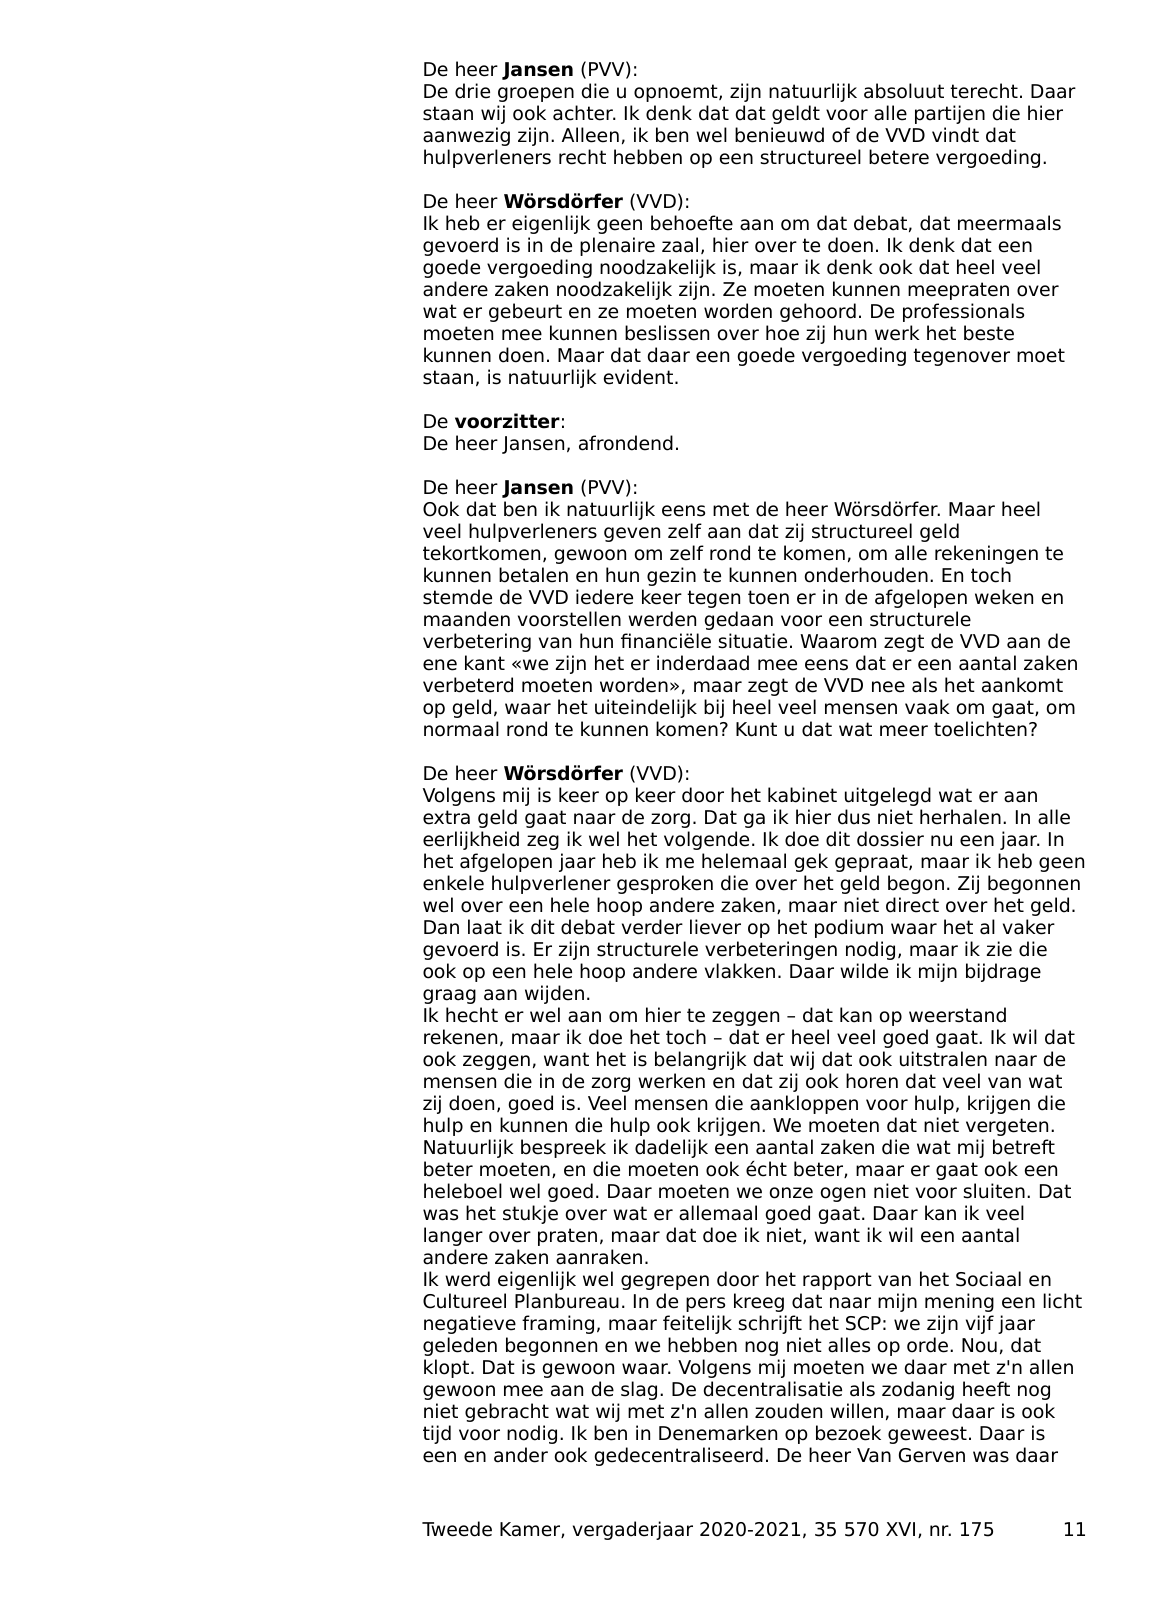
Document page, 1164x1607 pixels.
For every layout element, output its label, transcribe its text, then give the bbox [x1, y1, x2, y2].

text De heer Jansen, afrondend. [422, 433, 1087, 455]
text De heer Wörsdörfer (VVD): [422, 191, 1087, 213]
text Ik hecht er wel aan om hier te zeggen – dat kan op weerstand rekenen, maar ik doe het toch – dat er heel veel goed gaat. Ik wil dat ook zeggen, want het is belangrijk dat wij dat ook uitstralen naar de mensen die in de zorg werken en dat zij ook horen dat veel van wat zij doen, goed is. Veel mensen die aankloppen voor hulp, krijgen die hulp en kunnen die hulp ook krijgen. We moeten dat niet vergeten. Natuurlijk bespreek ik dadelijk een aantal zaken die wat mij betreft beter moeten, en die moeten ook écht beter, maar er gaat ook een heleboel wel goed. Daar moeten we onze ogen niet voor sluiten. Dat was het stukje over wat er allemaal goed gaat. Daar kan ik veel langer over praten, maar dat doe ik niet, want ik wil een aantal andere zaken aanraken. [422, 1005, 1087, 1269]
text Ik heb er eigenlijk geen behoefte aan om dat debat, dat meermaals gevoerd is in de plenaire zaal, hier over te doen. Ik denk dat een goede vergoeding noodzakelijk is, maar ik denk ook dat heel veel andere zaken noodzakelijk zijn. Ze moeten kunnen meepraten over wat er gebeurt en ze moeten worden gehoord. De professionals moeten mee kunnen beslissen over hoe zij hun werk het beste kunnen doen. Maar dat daar een goede vergoeding tegenover moet staan, is natuurlijk evident. [422, 213, 1087, 389]
text De heer Wörsdörfer (VVD): [422, 763, 1087, 785]
text Ook dat ben ik natuurlijk eens met de heer Wörsdörfer. Maar heel veel hulpverleners geven zelf aan dat zij structureel geld tekortkomen, gewoon om zelf rond te komen, om alle rekeningen te kunnen betalen en hun gezin te kunnen onderhouden. En toch stemde de VVD iedere keer tegen toen er in de afgelopen weken en maanden voorstellen werden gedaan voor een structurele verbetering van hun financiële situatie. Waarom zegt de VVD aan de ene kant «we zijn het er inderdaad mee eens dat er een aantal zaken verbeterd moeten worden», maar zegt de VVD nee als het aankomt op geld, waar het uiteindelijk bij heel veel mensen vaak om gaat, om normaal rond te kunnen komen? Kunt u dat wat meer toelichten? [422, 499, 1087, 741]
text De voorzitter: [422, 411, 1087, 433]
text De drie groepen die u opnoemt, zijn natuurlijk absoluut terecht. Daar staan wij ook achter. Ik denk dat dat geldt voor alle partijen die hier aanwezig zijn. Alleen, ik ben wel benieuwd of de VVD vindt dat hulpverleners recht hebben op een structureel betere vergoeding. [422, 81, 1087, 169]
text De heer Jansen (PVV): [422, 59, 1087, 81]
text Ik werd eigenlijk wel gegrepen door het rapport van het Sociaal en Cultureel Planbureau. In de pers kreeg dat naar mijn mening een licht negatieve framing, maar feitelijk schrijft het SCP: we zijn vijf jaar geleden begonnen en we hebben nog niet alles op orde. Nou, dat klopt. Dat is gewoon waar. Volgens mij moeten we daar met z'n allen gewoon mee aan de slag. De decentralisatie als zodanig heeft nog niet gebracht wat wij met z'n allen zouden willen, maar daar is ook tijd voor nodig. Ik ben in Denemarken op bezoek geweest. Daar is een en ander ook gedecentraliseerd. De heer Van Gerven was daar [422, 1269, 1087, 1467]
text De heer Jansen (PVV): [422, 477, 1087, 499]
text Volgens mij is keer op keer door het kabinet uitgelegd wat er aan extra geld gaat naar de zorg. Dat ga ik hier dus niet herhalen. In alle eerlijkheid zeg ik wel het volgende. Ik doe dit dossier nu een jaar. In het afgelopen jaar heb ik me helemaal gek gepraat, maar ik heb geen enkele hulpverlener gesproken die over het geld begon. Zij begonnen wel over een hele hoop andere zaken, maar niet direct over het geld. Dan laat ik dit debat verder liever op het podium waar het al vaker gevoerd is. Er zijn structurele verbeteringen nodig, maar ik zie die ook op een hele hoop andere vlakken. Daar wilde ik mijn bijdrage graag aan wijden. [422, 785, 1087, 1005]
